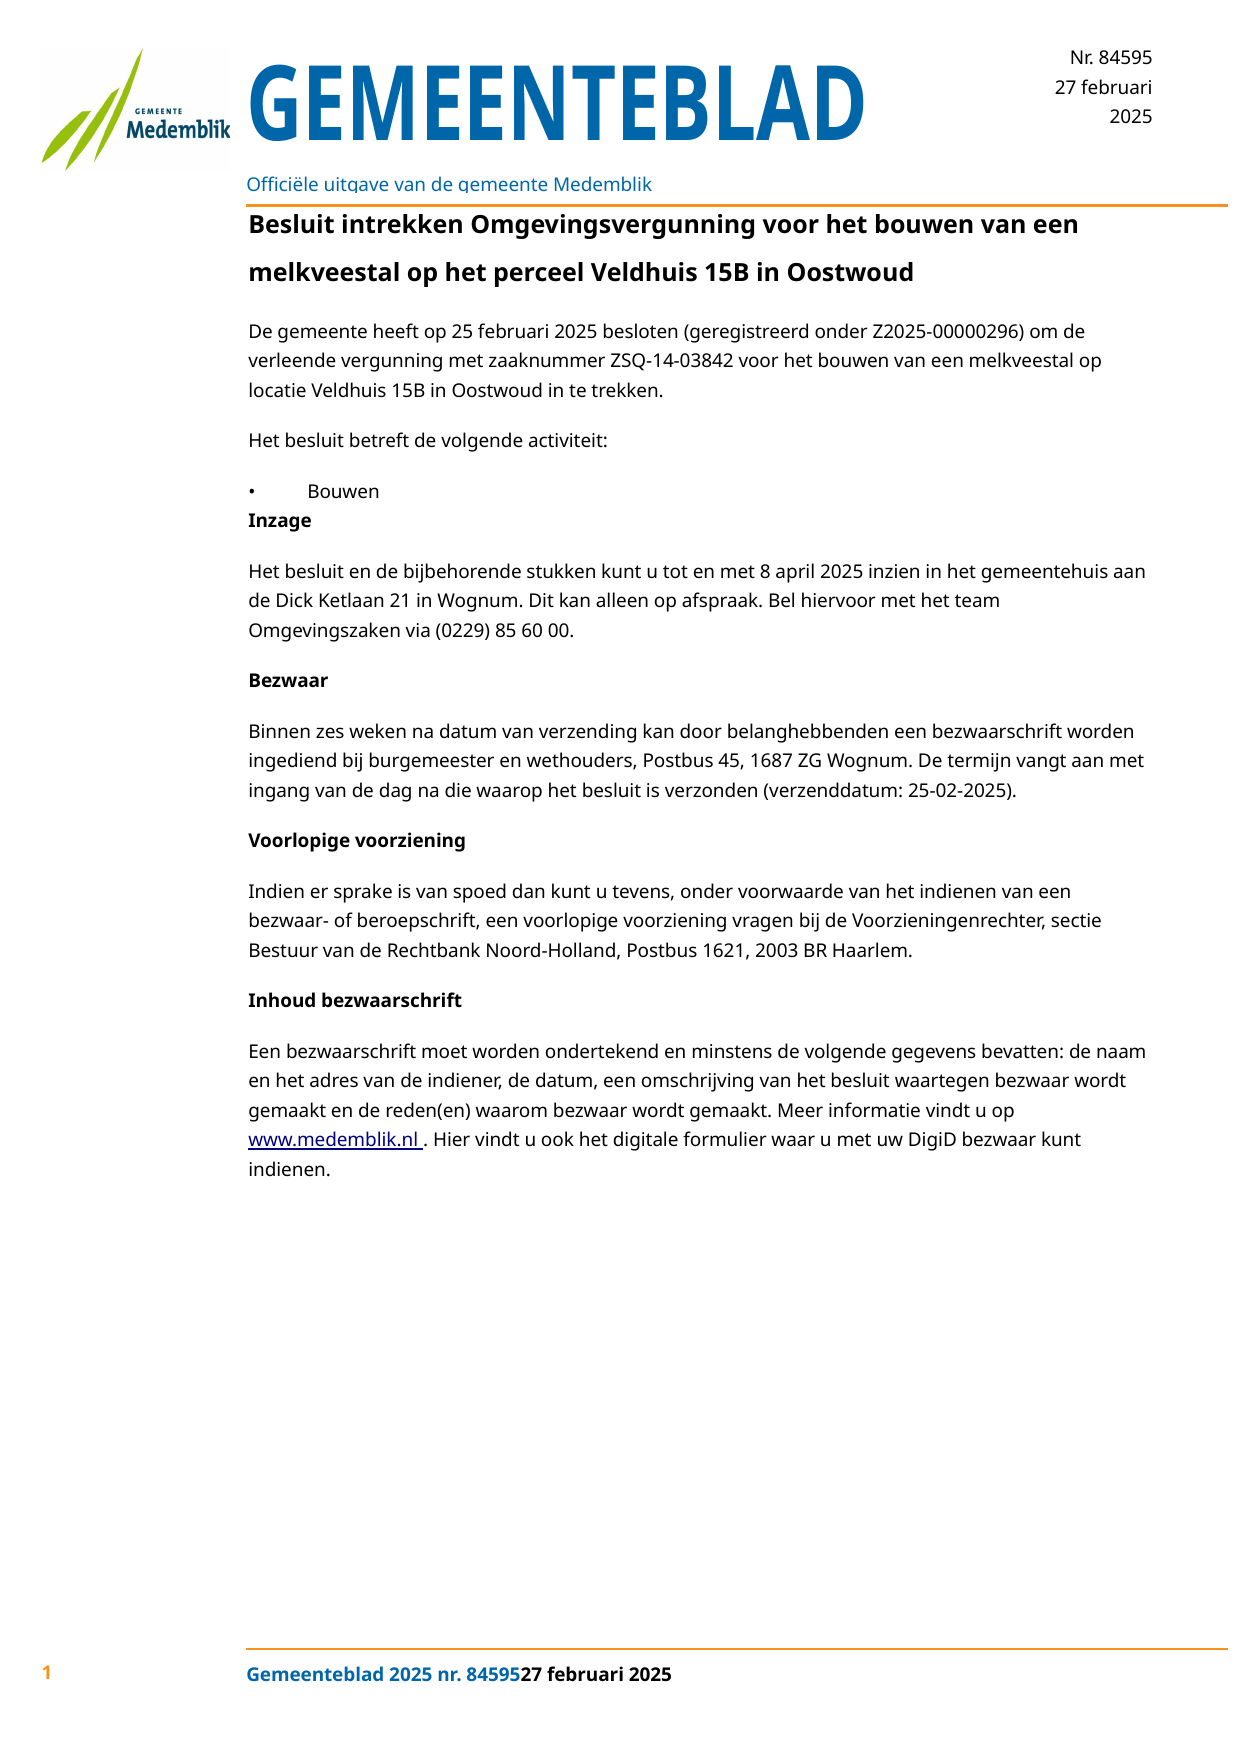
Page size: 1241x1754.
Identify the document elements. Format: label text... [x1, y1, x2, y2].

text Bezwaar [248, 667, 1152, 693]
text Inhoud bezwaarschrift [248, 987, 1152, 1013]
text Inzage [248, 507, 1152, 533]
list Bouwen [248, 478, 1152, 504]
text Voorlopige voorziening [248, 827, 1152, 853]
text Het besluit betreft de volgende activiteit: [248, 427, 1152, 453]
text Het besluit en de bijbehorende stukken kunt u tot en met 8 april 2025 inzien in het gemeentehuis aan de Dick Ketlaan 21 in Wognum. Dit kan alleen op afspraak. Bel hiervoor met het team Omgevingszaken via (0229) 85 60 00. [248, 558, 1152, 643]
text Een bezwaarschrift moet worden ondertekend en minstens de volgende gegevens bevatten: de naam en het adres van de indiener, de datum, een omschrijving van het besluit waartegen bezwaar wordt gemaakt en de reden(en) waarom bezwaar wordt gemaakt. Meer informatie vindt u op www.medemblik.nl . Hier vindt u ook het digitale formulier waar u met uw DigiD bezwaar kunt indienen. [248, 1038, 1152, 1182]
text Besluit intrekken Omgevingsvergunning voor het bouwen van een melkveestal op het perceel Veldhuis 15B in Oostwoud [248, 207, 1152, 288]
text Indien er sprake is van spoed dan kunt u tevens, onder voorwaarde van het indienen van een bezwaar- of beroepschrift, een voorlopige voorziening vragen bij de Voorzieningenrechter, sectie Bestuur van de Rechtbank Noord-Holland, Postbus 1621, 2003 BR Haarlem. [248, 878, 1152, 963]
text Binnen zes weken na datum van verzending kan door belanghebbenden een bezwaarschrift worden ingediend bij burgemeester en wethouders, Postbus 45, 1687 ZG Wognum. De termijn vangt aan met ingang van de dag na die waarop het besluit is verzonden (verzenddatum: 25-02-2025). [248, 718, 1152, 803]
picture [41, 47, 231, 172]
text De gemeente heeft op 25 februari 2025 besloten (geregistreerd onder Z2025-00000296) om de verleende vergunning met zaaknummer ZSQ-14-03842 voor het bouwen van een melkveestal op locatie Veldhuis 15B in Oostwoud in te trekken. [248, 318, 1152, 403]
